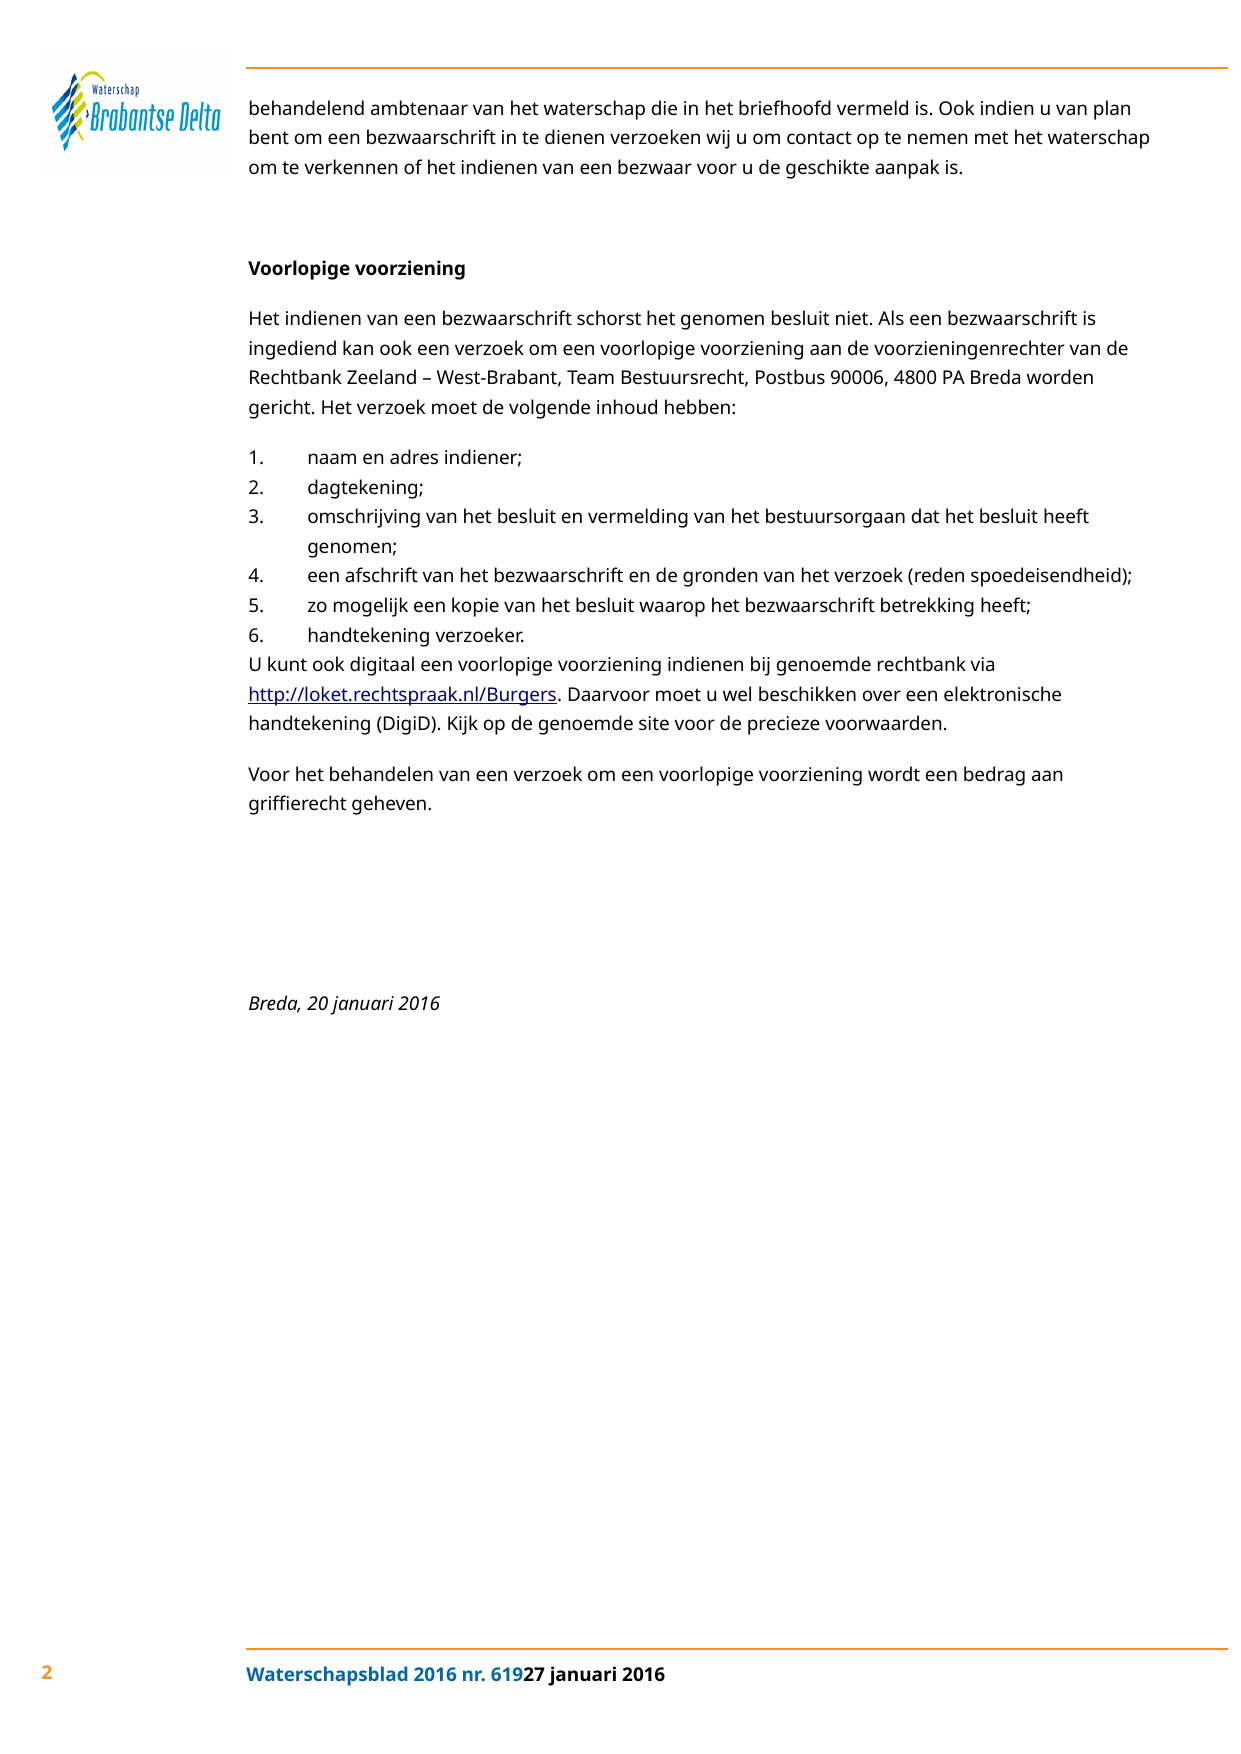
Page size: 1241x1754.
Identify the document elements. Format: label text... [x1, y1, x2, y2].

list handtekening verzoeker. [248, 622, 1152, 648]
text Voorlopige voorziening [248, 255, 1152, 281]
list omschrijving van het besluit en vermelding van het bestuursorgaan dat het besluit heeft genomen; [248, 503, 1152, 559]
list dagtekening; [248, 474, 1152, 500]
list zo mogelijk een kopie van het besluit waarop het bezwaarschrift betrekking heeft; [248, 592, 1152, 618]
list een afschrift van het bezwaarschrift en de gronden van het verzoek (reden spoedeisendheid); [248, 563, 1152, 588]
list naam en adres indiener; [248, 444, 1152, 470]
text Breda, 20 januari 2016 [248, 990, 1152, 1015]
text Het indienen van een bezwaarschrift schorst het genomen besluit niet. Als een bezwaarschrift is ingediend kan ook een verzoek om een voorlopige voorziening aan de voorzieningenrechter van de Rechtbank Zeeland – West-Brabant, Team Bestuursrecht, Postbus 90006, 4800 PA Breda worden gericht. Het verzoek moet de volgende inhoud hebben: [248, 305, 1152, 420]
text U kunt ook digitaal een voorlopige voorziening indienen bij genoemde rechtbank via http://loket.rechtspraak.nl/Burgers. Daarvoor moet u wel beschikken over een elektronische handtekening (DigiD). Kijk op de genoemde site voor de precieze voorwaarden. [248, 651, 1152, 736]
text Voor het behandelen van een verzoek om een voorlopige voorziening wordt een bedrag aan griffierecht geheven. [248, 761, 1152, 816]
picture [41, 47, 231, 172]
text behandelend ambtenaar van het waterschap die in het briefhoofd vermeld is. Ook indien u van plan bent om een bezwaarschrift in te dienen verzoeken wij u om contact op te nemen met het waterschap om te verkennen of het indienen van een bezwaar voor u de geschikte aanpak is. [248, 95, 1152, 180]
